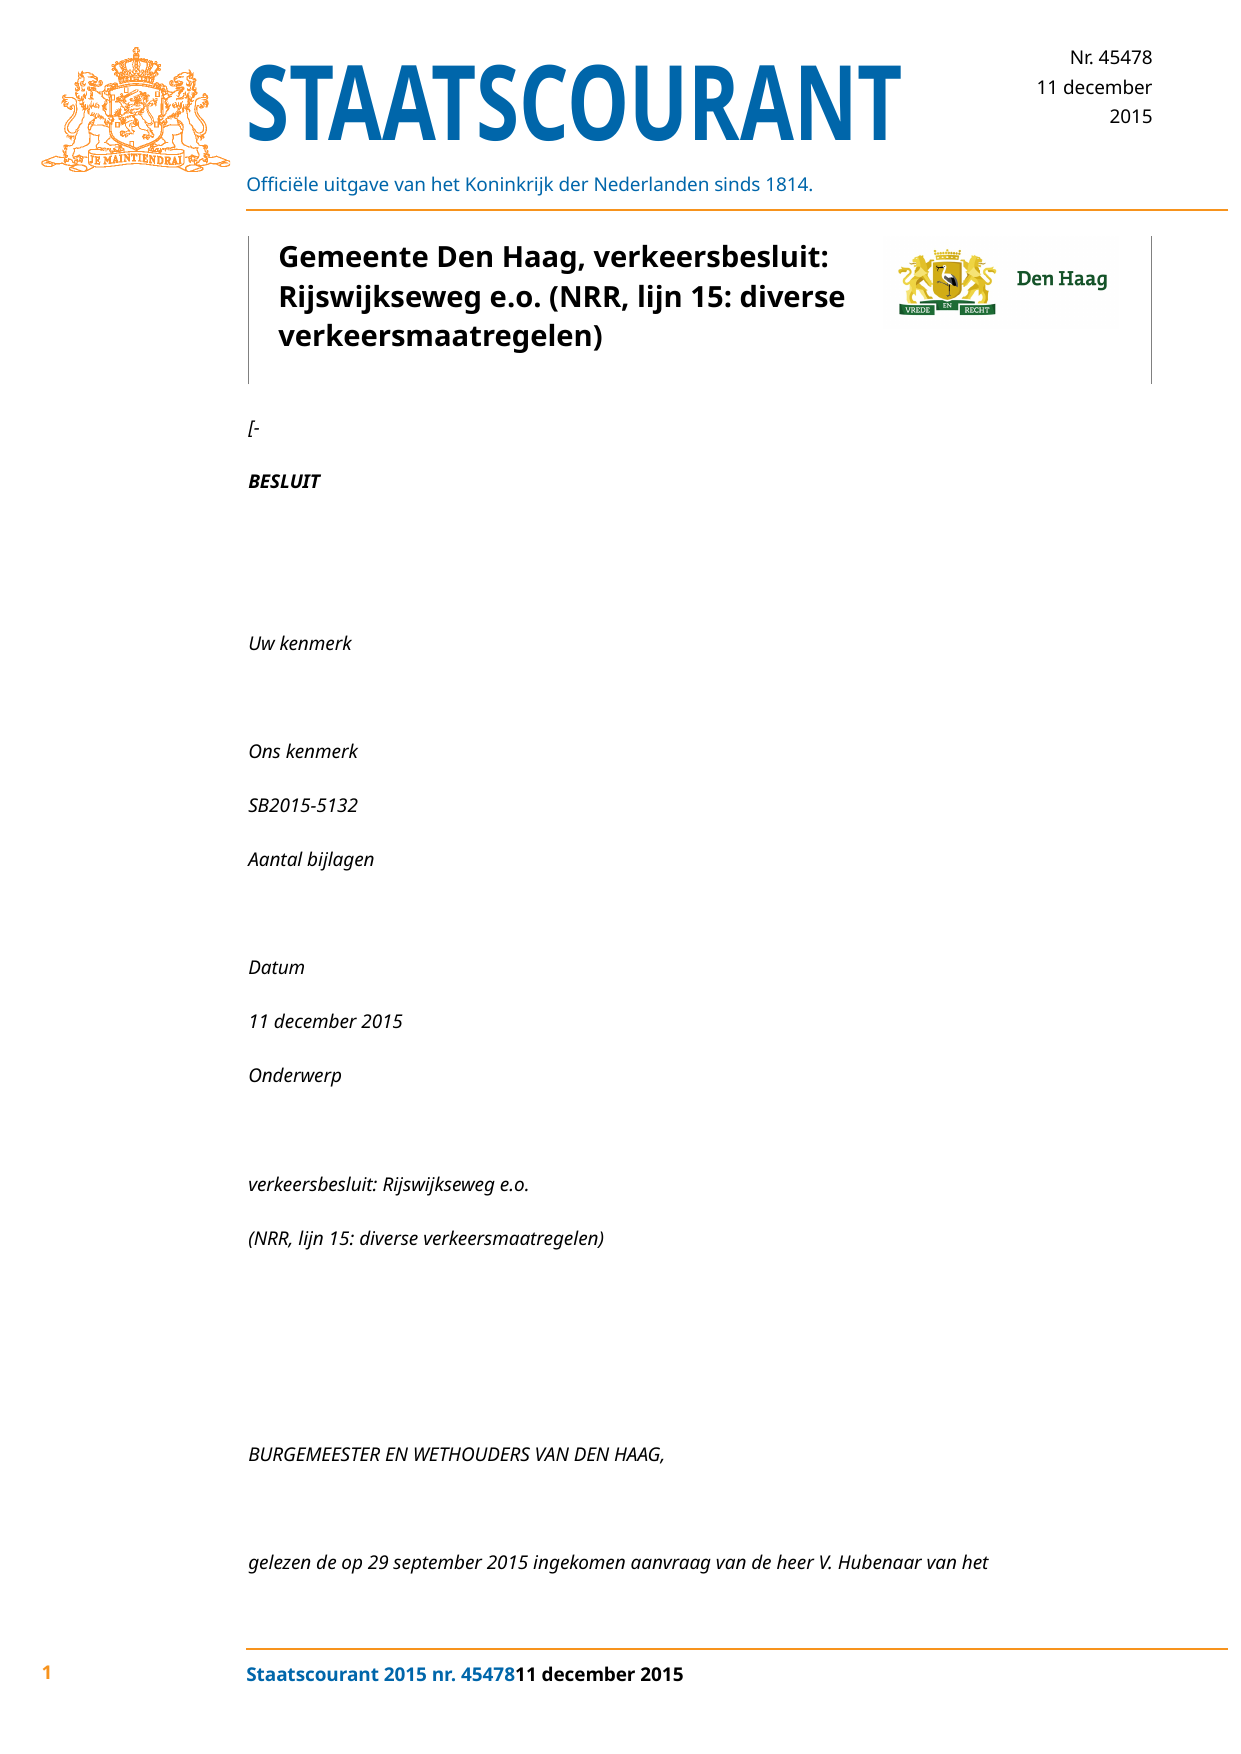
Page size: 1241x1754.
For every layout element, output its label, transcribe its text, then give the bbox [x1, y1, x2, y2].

text Uw kenmerk [248, 630, 1152, 656]
text gelezen de op 29 september 2015 ingekomen aanvraag van de heer V. Hubenaar van het [248, 1549, 1152, 1575]
table_header Gemeente Den Haag, verkeersbesluit: Rijswijkseweg e.o. (NRR, lijn 15: diverse verkeersmaatregelen) [249, 236, 850, 384]
picture [882, 236, 1119, 329]
text (NRR, lijn 15: diverse verkeersmaatregelen) [248, 1225, 1152, 1251]
picture [41, 47, 231, 172]
text Datum [248, 954, 1152, 980]
text BESLUIT [248, 468, 1152, 494]
table_header [850, 236, 1151, 384]
text 11 december 2015 [248, 1009, 1152, 1034]
text Onderwerp [248, 1063, 1152, 1088]
text SB2015-5132 [248, 792, 1152, 818]
text BURGEMEESTER EN WETHOUDERS VAN DEN HAAG, [248, 1441, 1152, 1467]
text [- [248, 414, 1152, 440]
text Aantal bijlagen [248, 846, 1152, 872]
text Ons kenmerk [248, 738, 1152, 764]
text verkeersbesluit: Rijswijkseweg e.o. [248, 1171, 1152, 1197]
